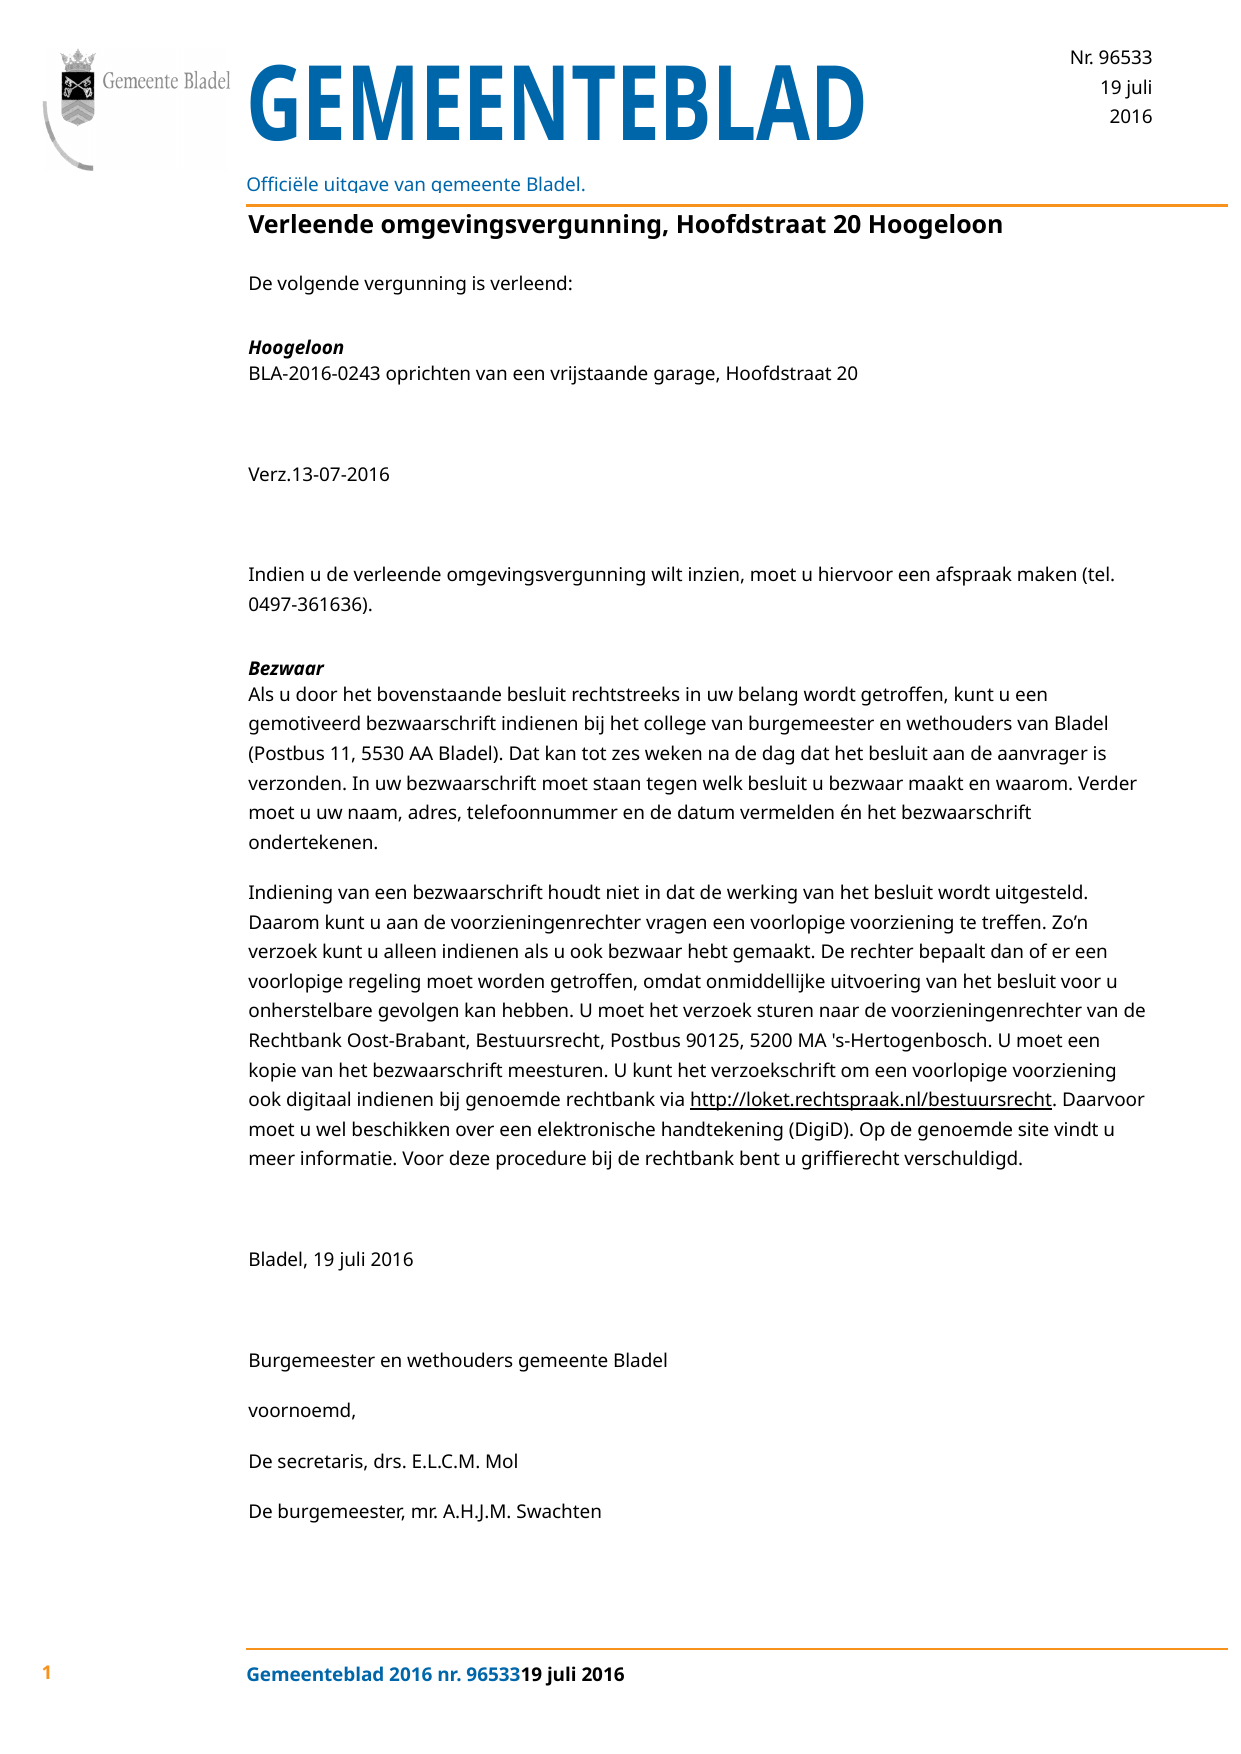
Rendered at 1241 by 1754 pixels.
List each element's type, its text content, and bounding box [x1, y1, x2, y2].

picture [41, 47, 231, 172]
text Indien u de verleende omgevingsvergunning wilt inzien, moet u hiervoor een afspraak maken (tel. 0497-361636). [248, 562, 1152, 617]
text Hoogeloon [248, 334, 1152, 360]
text Indiening van een bezwaarschrift houdt niet in dat de werking van het besluit wordt uitgesteld. Daarom kunt u aan de voorzieningenrechter vragen een voorlopige voorziening te treffen. Zo’n verzoek kunt u alleen indienen als u ook bezwaar hebt gemaakt. De rechter bepaalt dan of er een voorlopige regeling moet worden getroffen, omdat onmiddellijke uitvoering van het besluit voor u onherstelbare gevolgen kan hebben. U moet het verzoek sturen naar de voorzieningenrechter van de Rechtbank Oost-Brabant, Bestuursrecht, Postbus 90125, 5200 MA 's-Hertogenbosch. U moet een kopie van het bezwaarschrift meesturen. U kunt het verzoekschrift om een voorlopige voorziening ook digitaal indienen bij genoemde rechtbank via http://loket.rechtspraak.nl/bestuursrecht. Daarvoor moet u wel beschikken over een elektronische handtekening (DigiD). Op de genoemde site vindt u meer informatie. Voor deze procedure bij de rechtbank bent u griffierecht verschuldigd. [248, 879, 1152, 1171]
text De volgende vergunning is verleend: [248, 270, 1152, 296]
text Als u door het bovenstaande besluit rechtstreeks in uw belang wordt getroffen, kunt u een gemotiveerd bezwaarschrift indienen bij het college van burgemeester en wethouders van Bladel (Postbus 11, 5530 AA Bladel). Dat kan tot zes weken na de dag dat het besluit aan de aanvrager is verzonden. In uw bezwaarschrift moet staan tegen welk besluit u bezwaar maakt en waarom. Verder moet u uw naam, adres, telefoonnummer en de datum vermelden én het bezwaarschrift ondertekenen. [248, 681, 1152, 854]
text De burgemeester, mr. A.H.J.M. Swachten [248, 1498, 1152, 1524]
text Verleende omgevingsvergunning, Hoofdstraat 20 Hoogeloon [248, 207, 1152, 241]
text Verz.13-07-2016 [248, 461, 1152, 487]
text BLA-2016-0243 oprichten van een vrijstaande garage, Hoofdstraat 20 [248, 360, 1152, 386]
text voornoemd, [248, 1398, 1152, 1423]
text De secretaris, drs. E.L.C.M. Mol [248, 1448, 1152, 1474]
text Burgemeester en wethouders gemeente Bladel [248, 1347, 1152, 1373]
text Bladel, 19 juli 2016 [248, 1246, 1152, 1272]
text Bezwaar [248, 655, 1152, 681]
